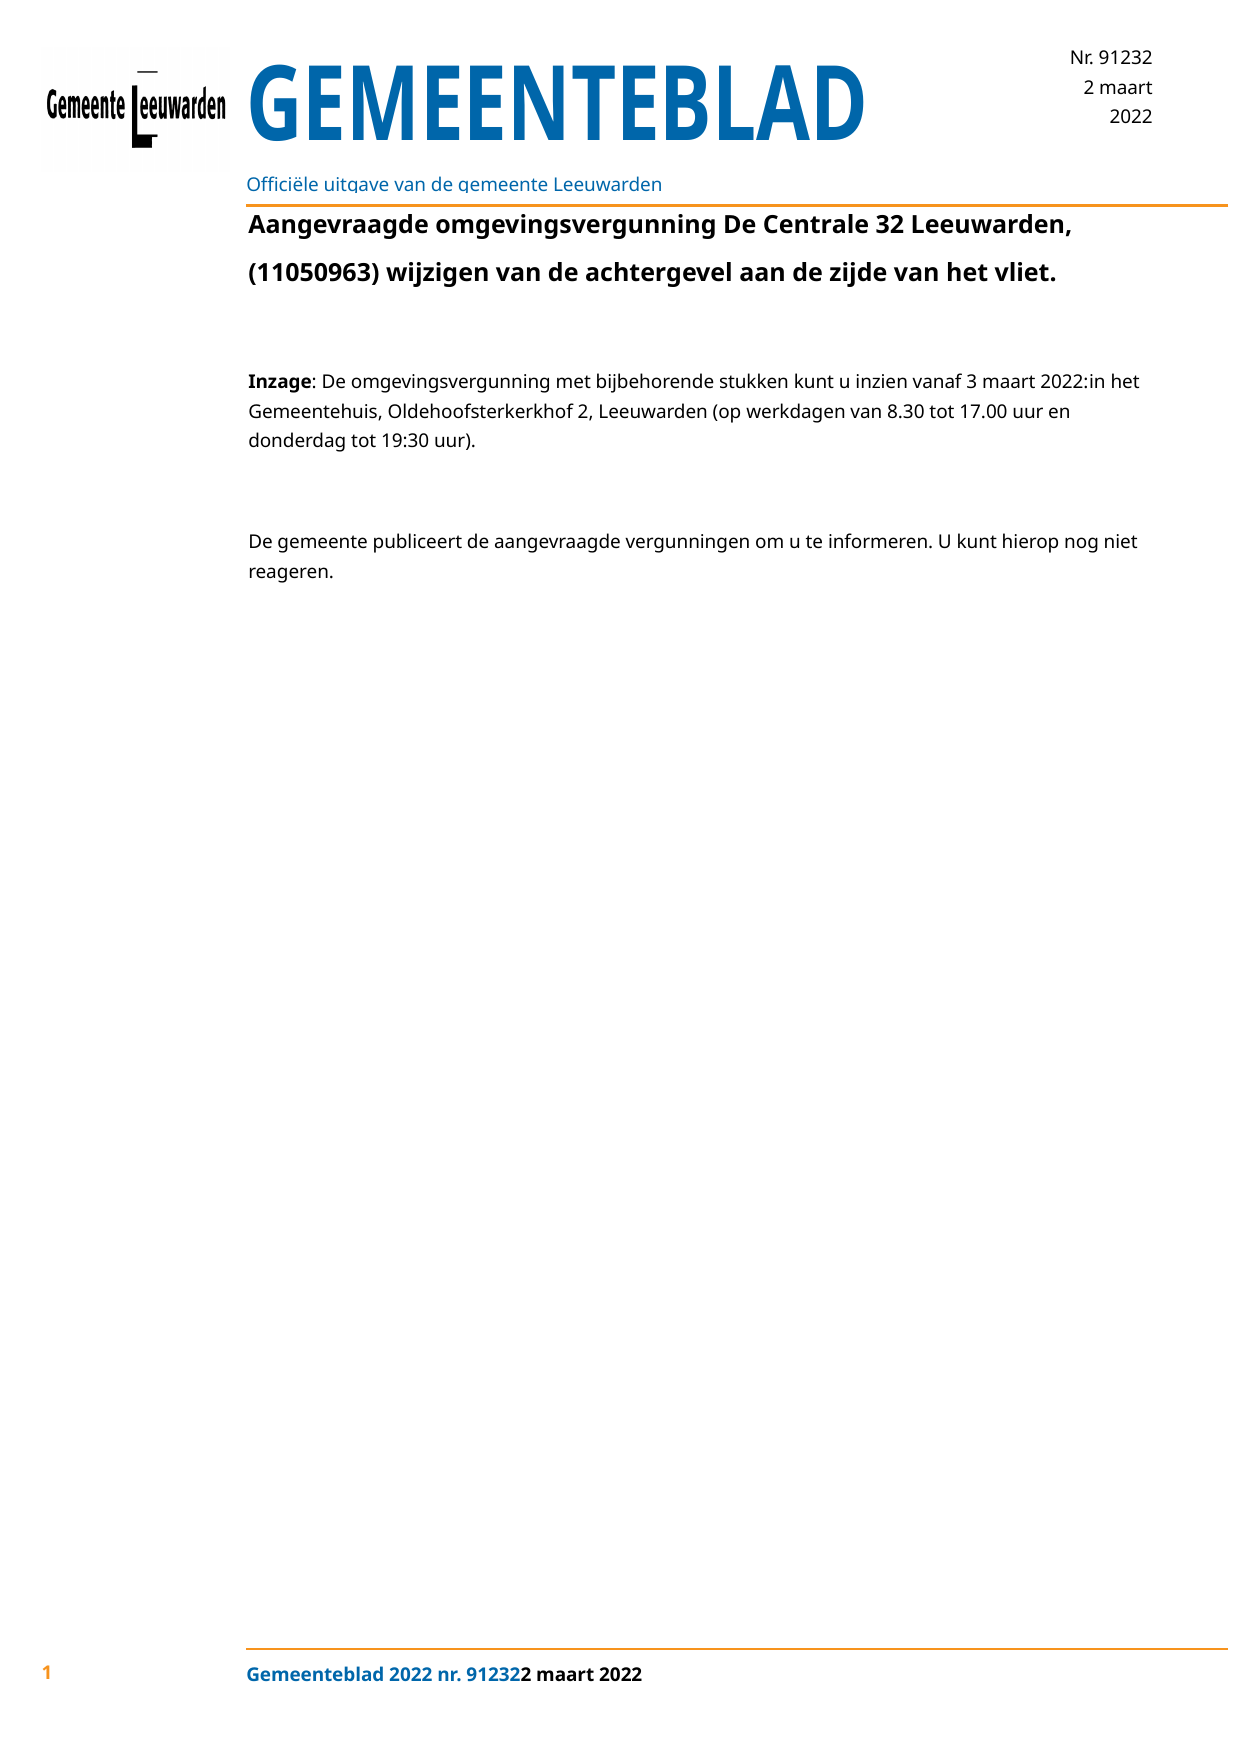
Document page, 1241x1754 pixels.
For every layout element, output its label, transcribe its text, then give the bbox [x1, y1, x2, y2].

text Inzage: De omgevingsvergunning met bijbehorende stukken kunt u inzien vanaf 3 maart 2022:in het Gemeentehuis, Oldehoofsterkerkhof 2, Leeuwarden (op werkdagen van 8.30 tot 17.00 uur en donderdag tot 19:30 uur). [248, 368, 1152, 453]
text Aangevraagde omgevingsvergunning De Centrale 32 Leeuwarden, (11050963) wijzigen van de achtergevel aan de zijde van het vliet. [248, 207, 1152, 288]
text De gemeente publiceert de aangevraagde vergunningen om u te informeren. U kunt hierop nog niet reageren. [248, 528, 1152, 584]
picture [41, 47, 231, 172]
